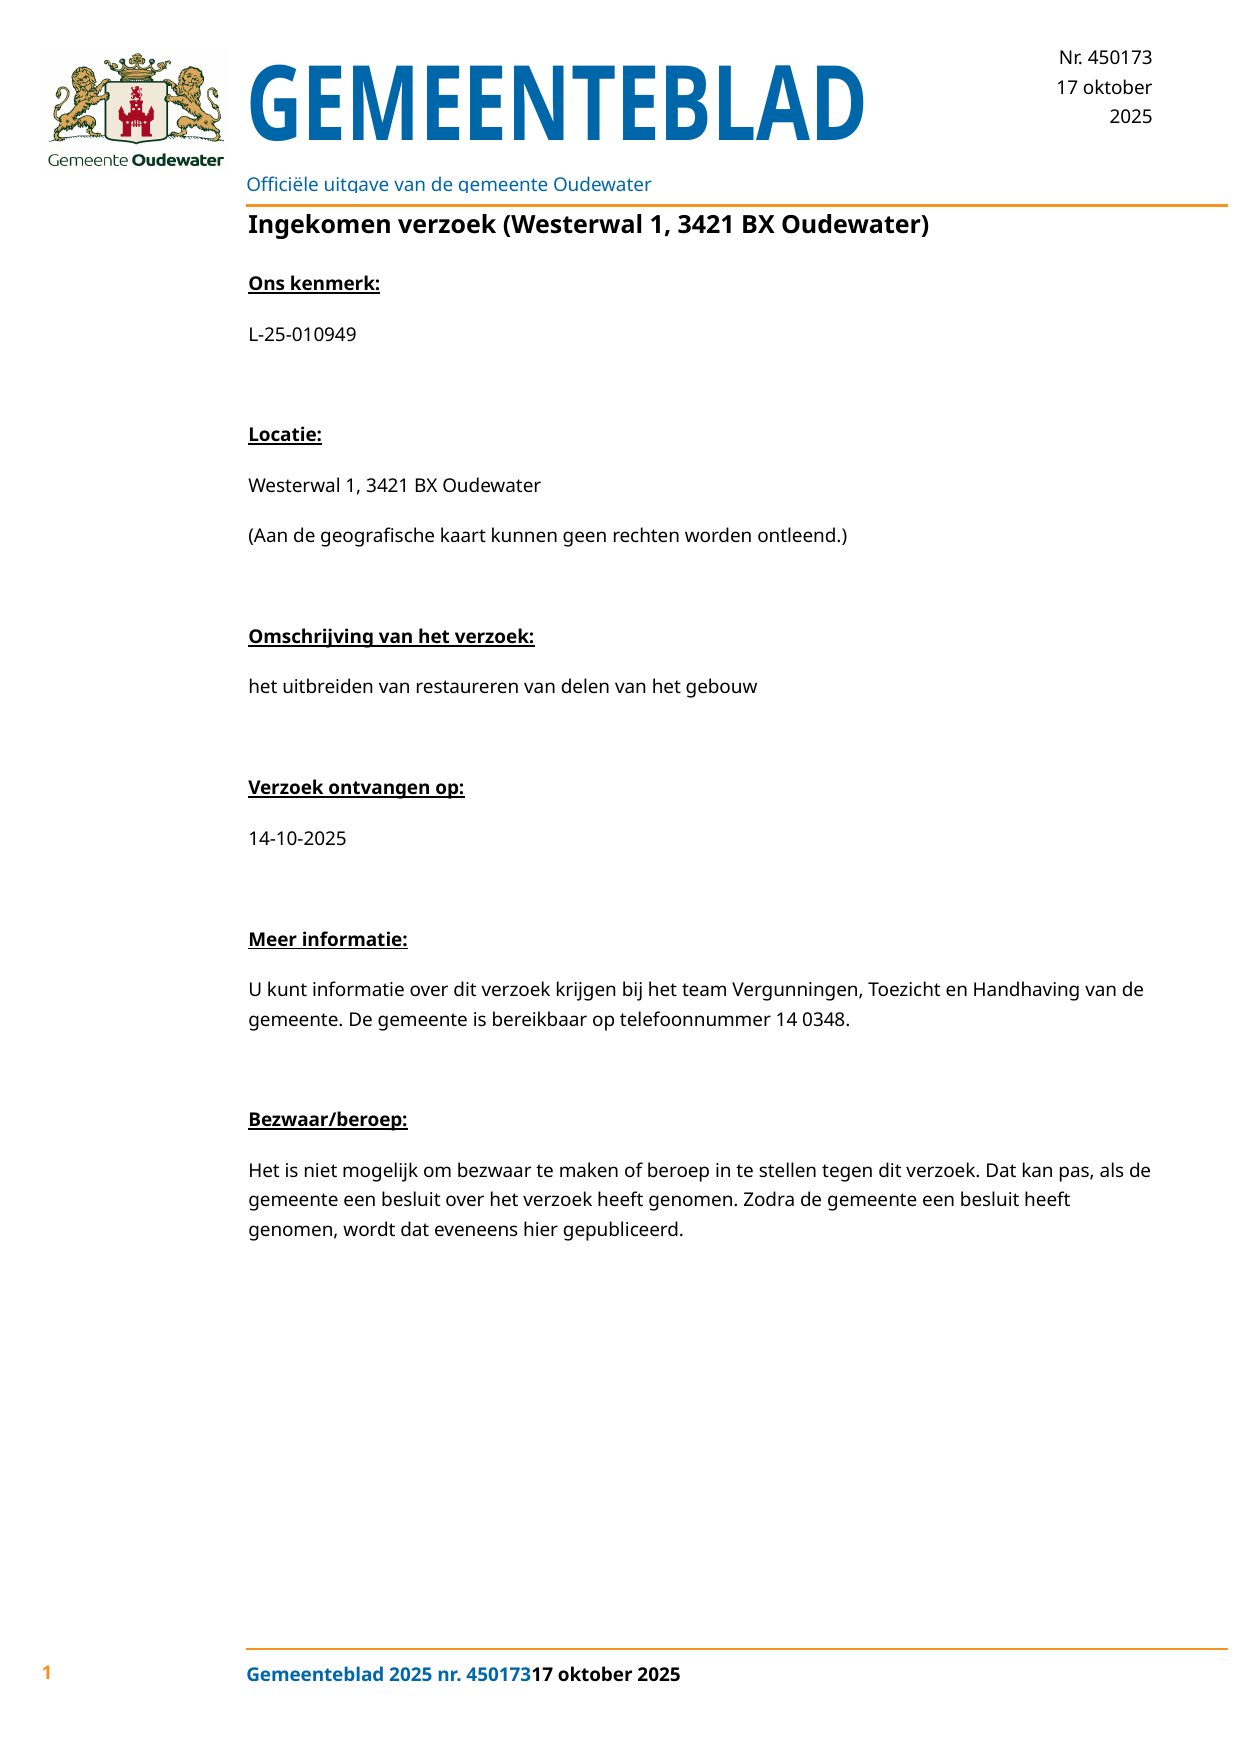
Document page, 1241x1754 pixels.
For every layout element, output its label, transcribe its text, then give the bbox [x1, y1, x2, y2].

text U kunt informatie over dit verzoek krijgen bij het team Vergunningen, Toezicht en Handhaving van de gemeente. De gemeente is bereikbaar op telefoonnummer 14 0348. [248, 976, 1152, 1031]
text Omschrijving van het verzoek: [248, 623, 1152, 649]
text Westerwal 1, 3421 BX Oudewater [248, 472, 1152, 498]
text Ingekomen verzoek (Westerwal 1, 3421 BX Oudewater) [248, 207, 1152, 241]
text (Aan de geografische kaart kunnen geen rechten worden ontleend.) [248, 522, 1152, 548]
text Meer informatie: [248, 926, 1152, 951]
text 14-10-2025 [248, 825, 1152, 851]
text Locatie: [248, 422, 1152, 447]
text het uitbreiden van restaureren van delen van het gebouw [248, 674, 1152, 699]
text Ons kenmerk: [248, 270, 1152, 296]
picture [41, 47, 231, 172]
text Bezwaar/beroep: [248, 1107, 1152, 1132]
text L-25-010949 [248, 321, 1152, 346]
text Verzoek ontvangen op: [248, 774, 1152, 800]
text Het is niet mogelijk om bezwaar te maken of beroep in te stellen tegen dit verzoek. Dat kan pas, als de gemeente een besluit over het verzoek heeft genomen. Zodra de gemeente een besluit heeft genomen, wordt dat eveneens hier gepubliceerd. [248, 1157, 1152, 1242]
